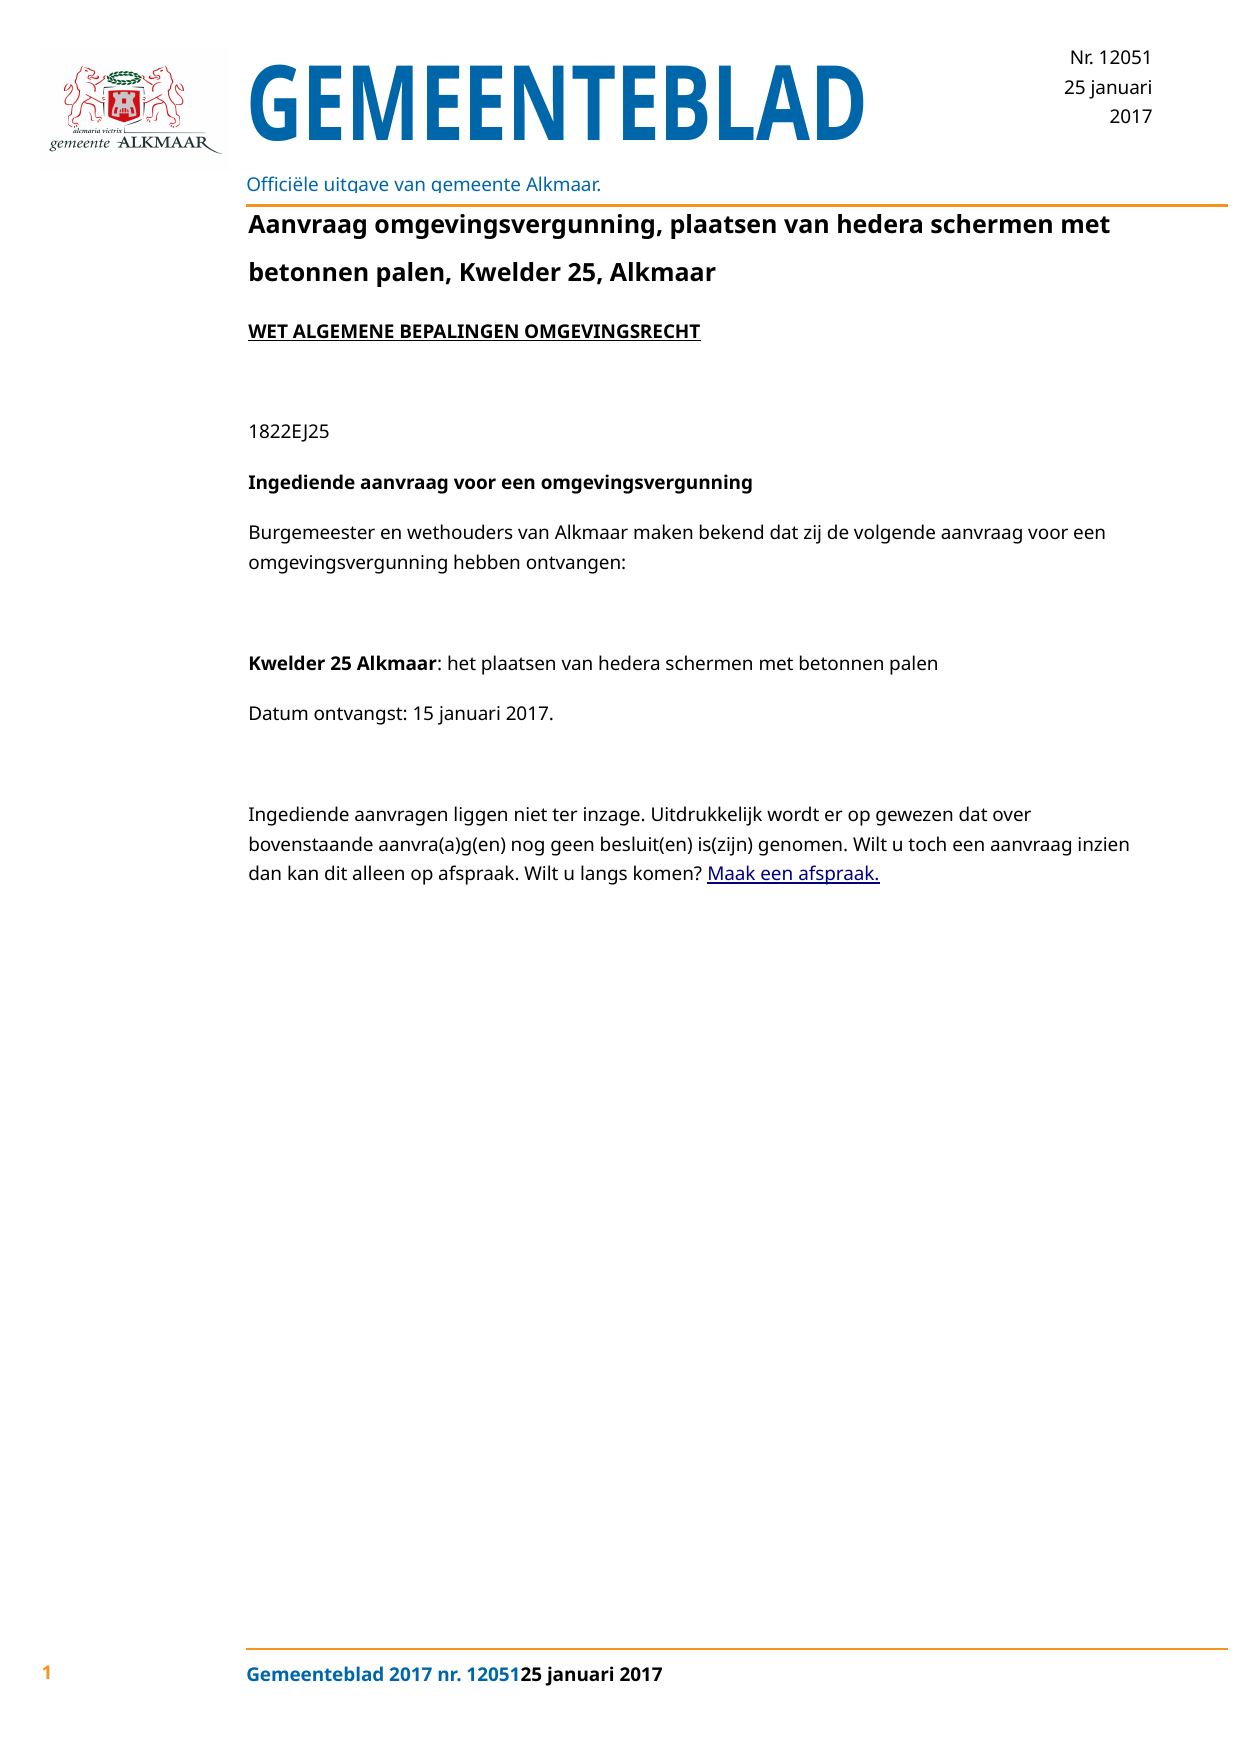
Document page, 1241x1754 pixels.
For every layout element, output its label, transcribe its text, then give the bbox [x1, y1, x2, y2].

text Kwelder 25 Alkmaar: het plaatsen van hedera schermen met betonnen palen [248, 650, 1152, 676]
text WET ALGEMENE BEPALINGEN OMGEVINGSRECHT [248, 318, 1152, 344]
text Aanvraag omgevingsvergunning, plaatsen van hedera schermen met betonnen palen, Kwelder 25, Alkmaar [248, 207, 1152, 288]
text Burgemeester en wethouders van Alkmaar maken bekend dat zij de volgende aanvraag voor een omgevingsvergunning hebben ontvangen: [248, 519, 1152, 575]
picture [41, 47, 231, 172]
text Datum ontvangst: 15 januari 2017. [248, 700, 1152, 726]
text 1822EJ25 [248, 419, 1152, 444]
text Ingediende aanvraag voor een omgevingsvergunning [248, 469, 1152, 495]
text Ingediende aanvragen liggen niet ter inzage. Uitdrukkelijk wordt er op gewezen dat over bovenstaande aanvra(a)g(en) nog geen besluit(en) is(zijn) genomen. Wilt u toch een aanvraag inzien dan kan dit alleen op afspraak. Wilt u langs komen? Maak een afspraak. [248, 801, 1152, 886]
